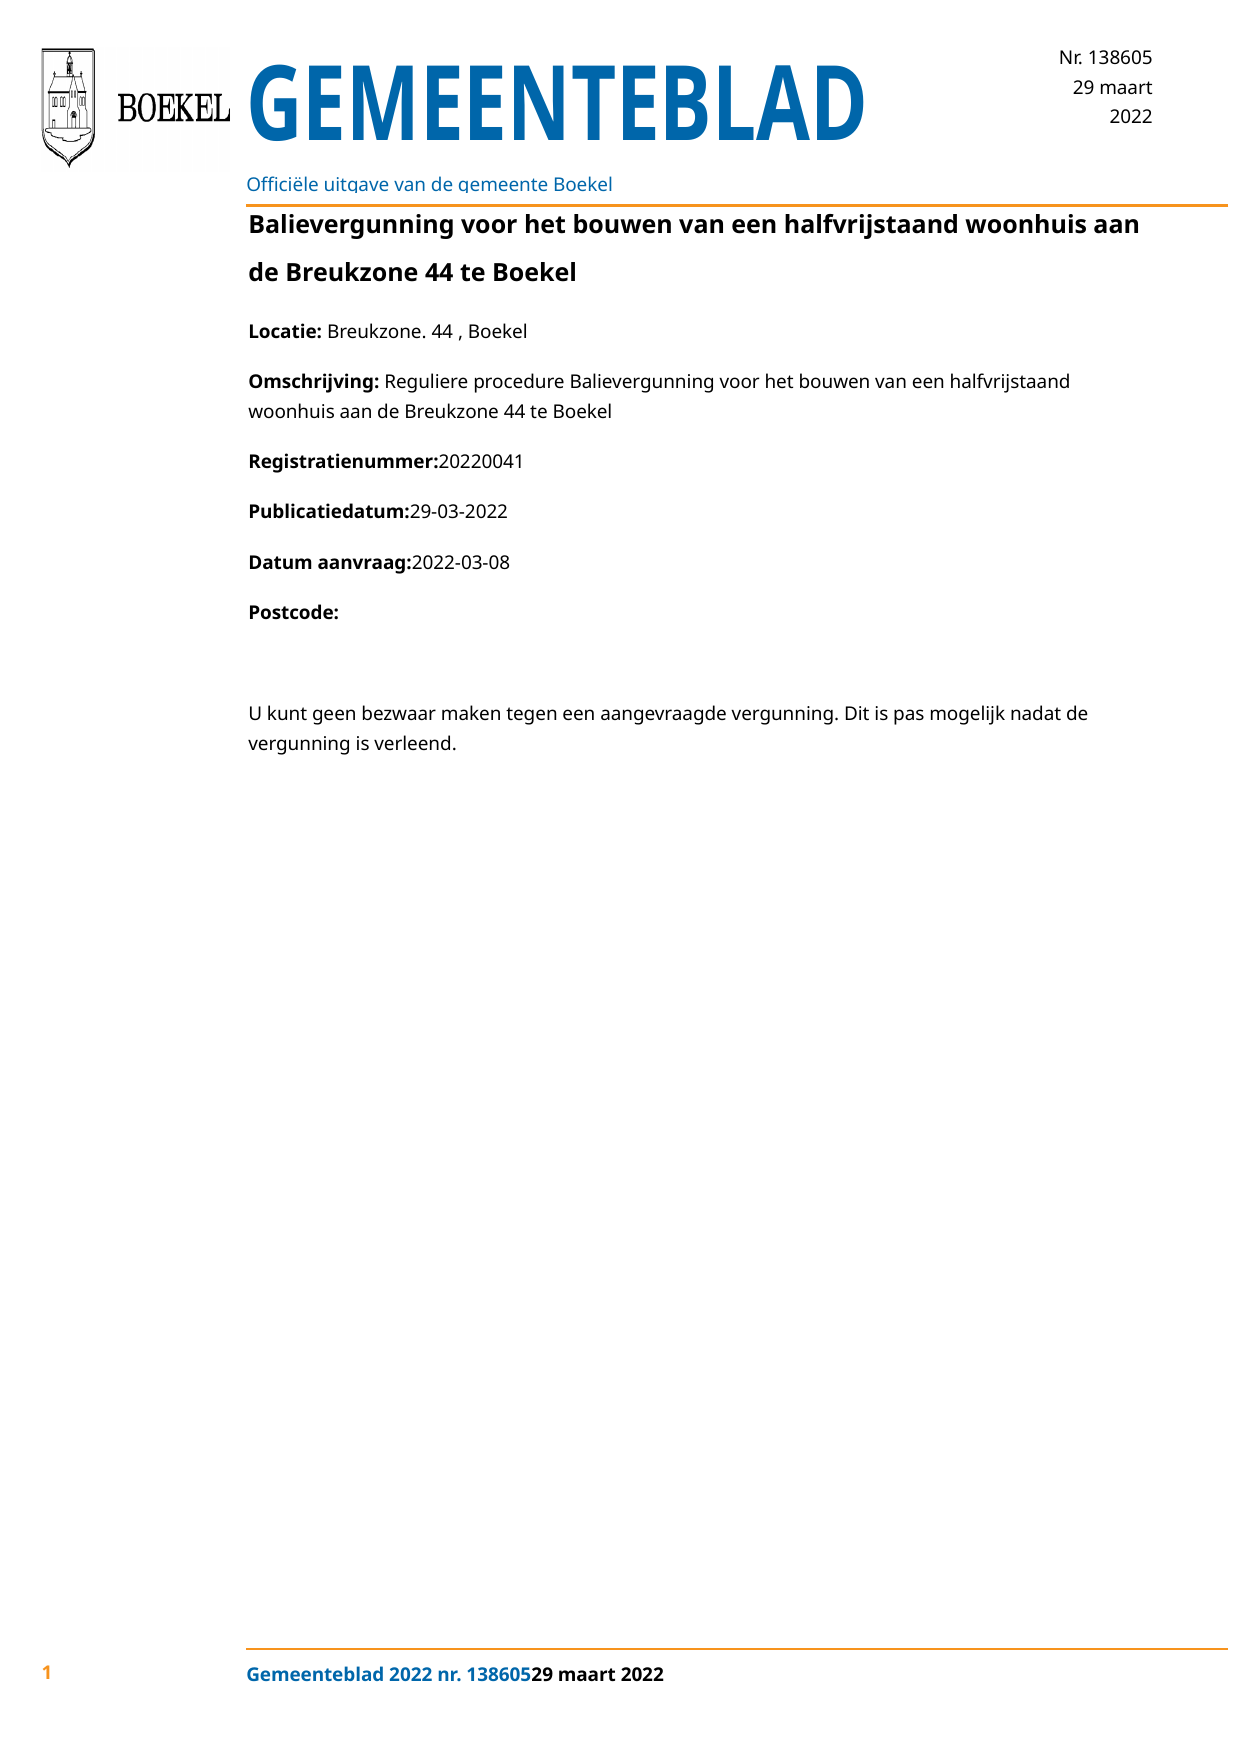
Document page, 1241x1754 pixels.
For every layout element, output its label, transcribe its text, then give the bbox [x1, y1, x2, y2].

text Balievergunning voor het bouwen van een halfvrijstaand woonhuis aan de Breukzone 44 te Boekel [248, 207, 1152, 288]
text Registratienummer:20220041 [248, 448, 1152, 474]
text Datum aanvraag:2022-03-08 [248, 549, 1152, 575]
text Publicatiedatum:29-03-2022 [248, 499, 1152, 524]
picture [41, 47, 231, 172]
text U kunt geen bezwaar maken tegen een aangevraagde vergunning. Dit is pas mogelijk nadat de vergunning is verleend. [248, 700, 1152, 756]
text Locatie: Breukzone. 44 , Boekel [248, 318, 1152, 344]
text Omschrijving: Reguliere procedure Balievergunning voor het bouwen van een halfvrijstaand woonhuis aan de Breukzone 44 te Boekel [248, 368, 1152, 424]
text Postcode: [248, 599, 1152, 625]
